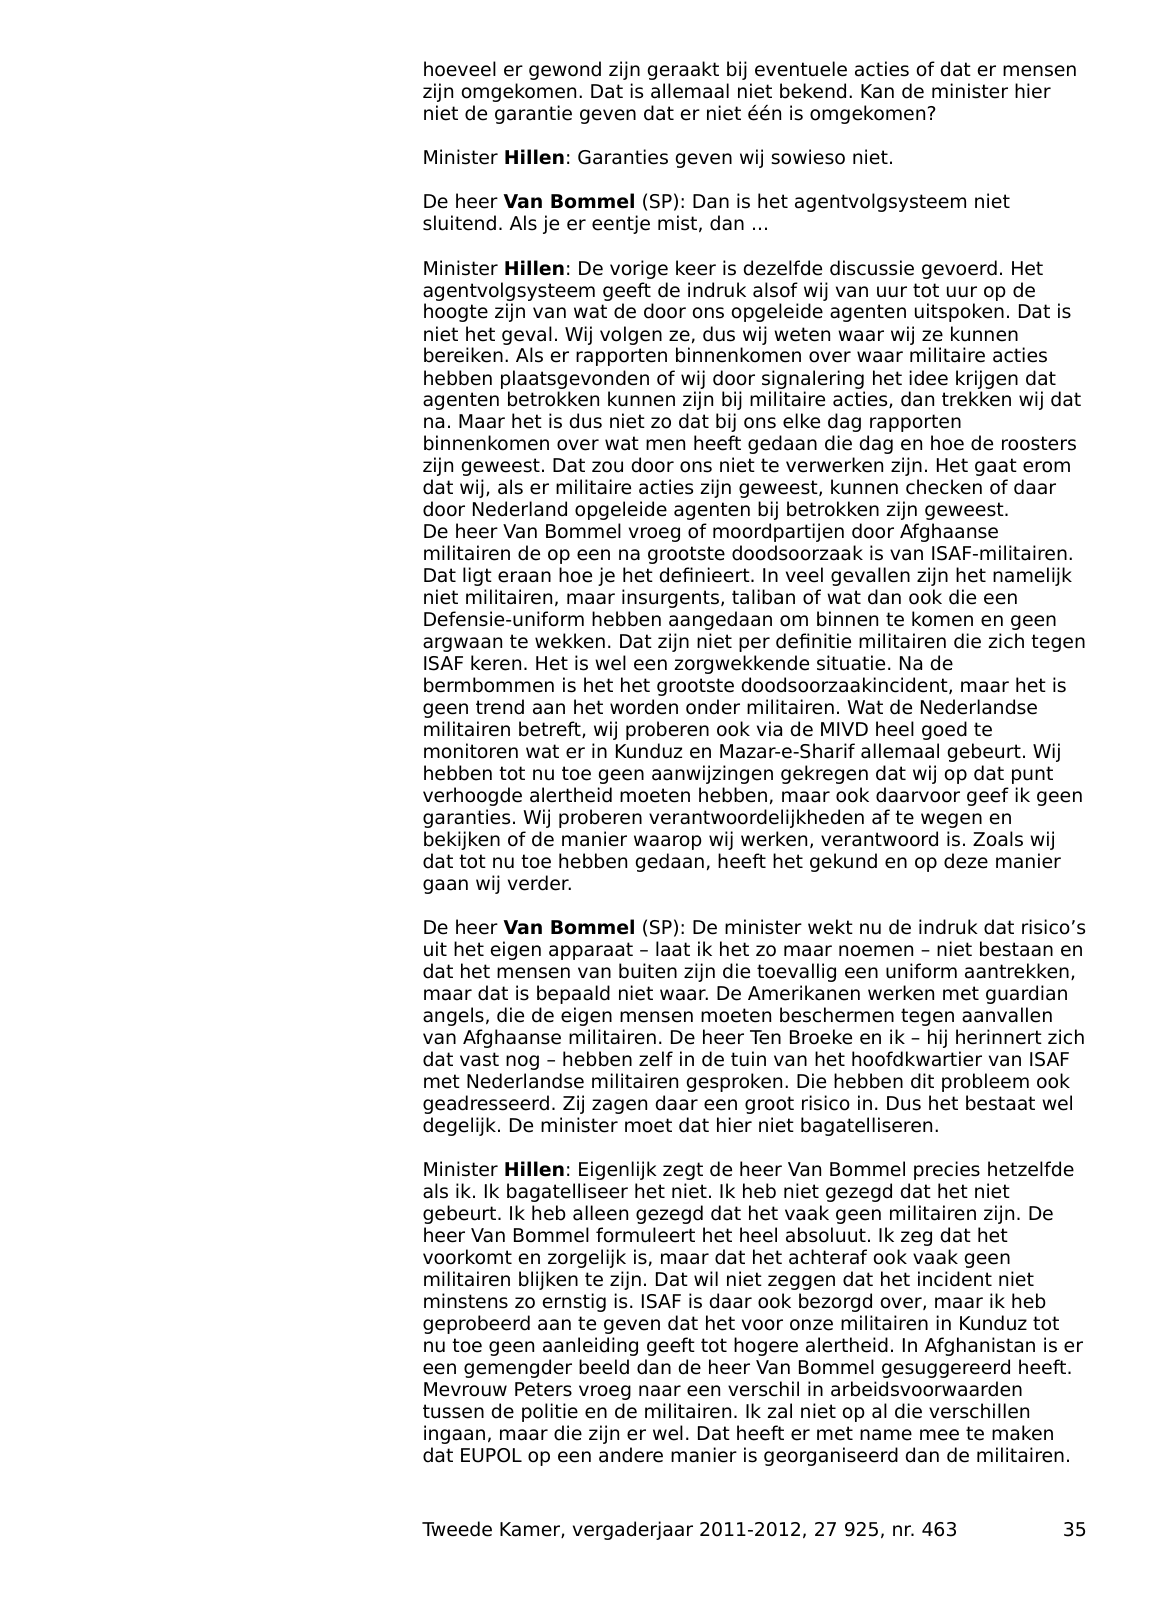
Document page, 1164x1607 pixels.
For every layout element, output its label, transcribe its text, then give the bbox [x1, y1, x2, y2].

text Minister Hillen: Garanties geven wij sowieso niet. [422, 147, 1087, 169]
text hoeveel er gewond zijn geraakt bij eventuele acties of dat er mensen zijn omgekomen. Dat is allemaal niet bekend. Kan de minister hier niet de garantie geven dat er niet één is omgekomen? [422, 59, 1087, 125]
text Mevrouw Peters vroeg naar een verschil in arbeidsvoorwaarden tussen de politie en de militairen. Ik zal niet op al die verschillen ingaan, maar die zijn er wel. Dat heeft er met name mee te maken dat EUPOL op een andere manier is georganiseerd dan de militairen. [422, 1379, 1087, 1467]
text Minister Hillen: De vorige keer is dezelfde discussie gevoerd. Het agentvolgsysteem geeft de indruk alsof wij van uur tot uur op de hoogte zijn van wat de door ons opgeleide agenten uitspoken. Dat is niet het geval. Wij volgen ze, dus wij weten waar wij ze kunnen bereiken. Als er rapporten binnenkomen over waar militaire acties hebben plaatsgevonden of wij door signalering het idee krijgen dat agenten betrokken kunnen zijn bij militaire acties, dan trekken wij dat na. Maar het is dus niet zo dat bij ons elke dag rapporten binnenkomen over wat men heeft gedaan die dag en hoe de roosters zijn geweest. Dat zou door ons niet te verwerken zijn. Het gaat erom dat wij, als er militaire acties zijn geweest, kunnen checken of daar door Nederland opgeleide agenten bij betrokken zijn geweest. [422, 257, 1087, 521]
text De heer Van Bommel vroeg of moordpartijen door Afghaanse militairen de op een na grootste doodsoorzaak is van ISAF-militairen. Dat ligt eraan hoe je het definieert. In veel gevallen zijn het namelijk niet militairen, maar insurgents, taliban of wat dan ook die een Defensie-uniform hebben aangedaan om binnen te komen en geen argwaan te wekken. Dat zijn niet per definitie militairen die zich tegen ISAF keren. Het is wel een zorgwekkende situatie. Na de bermbommen is het het grootste doodsoorzaakincident, maar het is geen trend aan het worden onder militairen. Wat de Nederlandse militairen betreft, wij proberen ook via de MIVD heel goed te monitoren wat er in Kunduz en Mazar-e-Sharif allemaal gebeurt. Wij hebben tot nu toe geen aanwijzingen gekregen dat wij op dat punt verhoogde alertheid moeten hebben, maar ook daarvoor geef ik geen garanties. Wij proberen verantwoordelijkheden af te wegen en bekijken of de manier waarop wij werken, verantwoord is. Zoals wij dat tot nu toe hebben gedaan, heeft het gekund en op deze manier gaan wij verder. [422, 521, 1087, 895]
text De heer Van Bommel (SP): Dan is het agentvolgsysteem niet sluitend. Als je er eentje mist, dan ... [422, 191, 1087, 235]
text Minister Hillen: Eigenlijk zegt de heer Van Bommel precies hetzelfde als ik. Ik bagatelliseer het niet. Ik heb niet gezegd dat het niet gebeurt. Ik heb alleen gezegd dat het vaak geen militairen zijn. De heer Van Bommel formuleert het heel absoluut. Ik zeg dat het voorkomt en zorgelijk is, maar dat het achteraf ook vaak geen militairen blijken te zijn. Dat wil niet zeggen dat het incident niet minstens zo ernstig is. ISAF is daar ook bezorgd over, maar ik heb geprobeerd aan te geven dat het voor onze militairen in Kunduz tot nu toe geen aanleiding geeft tot hogere alertheid. In Afghanistan is er een gemengder beeld dan de heer Van Bommel gesuggereerd heeft. [422, 1159, 1087, 1379]
text De heer Van Bommel (SP): De minister wekt nu de indruk dat risico’s uit het eigen apparaat – laat ik het zo maar noemen – niet bestaan en dat het mensen van buiten zijn die toevallig een uniform aantrekken, maar dat is bepaald niet waar. De Amerikanen werken met guardian angels, die de eigen mensen moeten beschermen tegen aanvallen van Afghaanse militairen. De heer Ten Broeke en ik – hij herinnert zich dat vast nog – hebben zelf in de tuin van het hoofdkwartier van ISAF met Nederlandse militairen gesproken. Die hebben dit probleem ook geadresseerd. Zij zagen daar een groot risico in. Dus het bestaat wel degelijk. De minister moet dat hier niet bagatelliseren. [422, 917, 1087, 1137]
